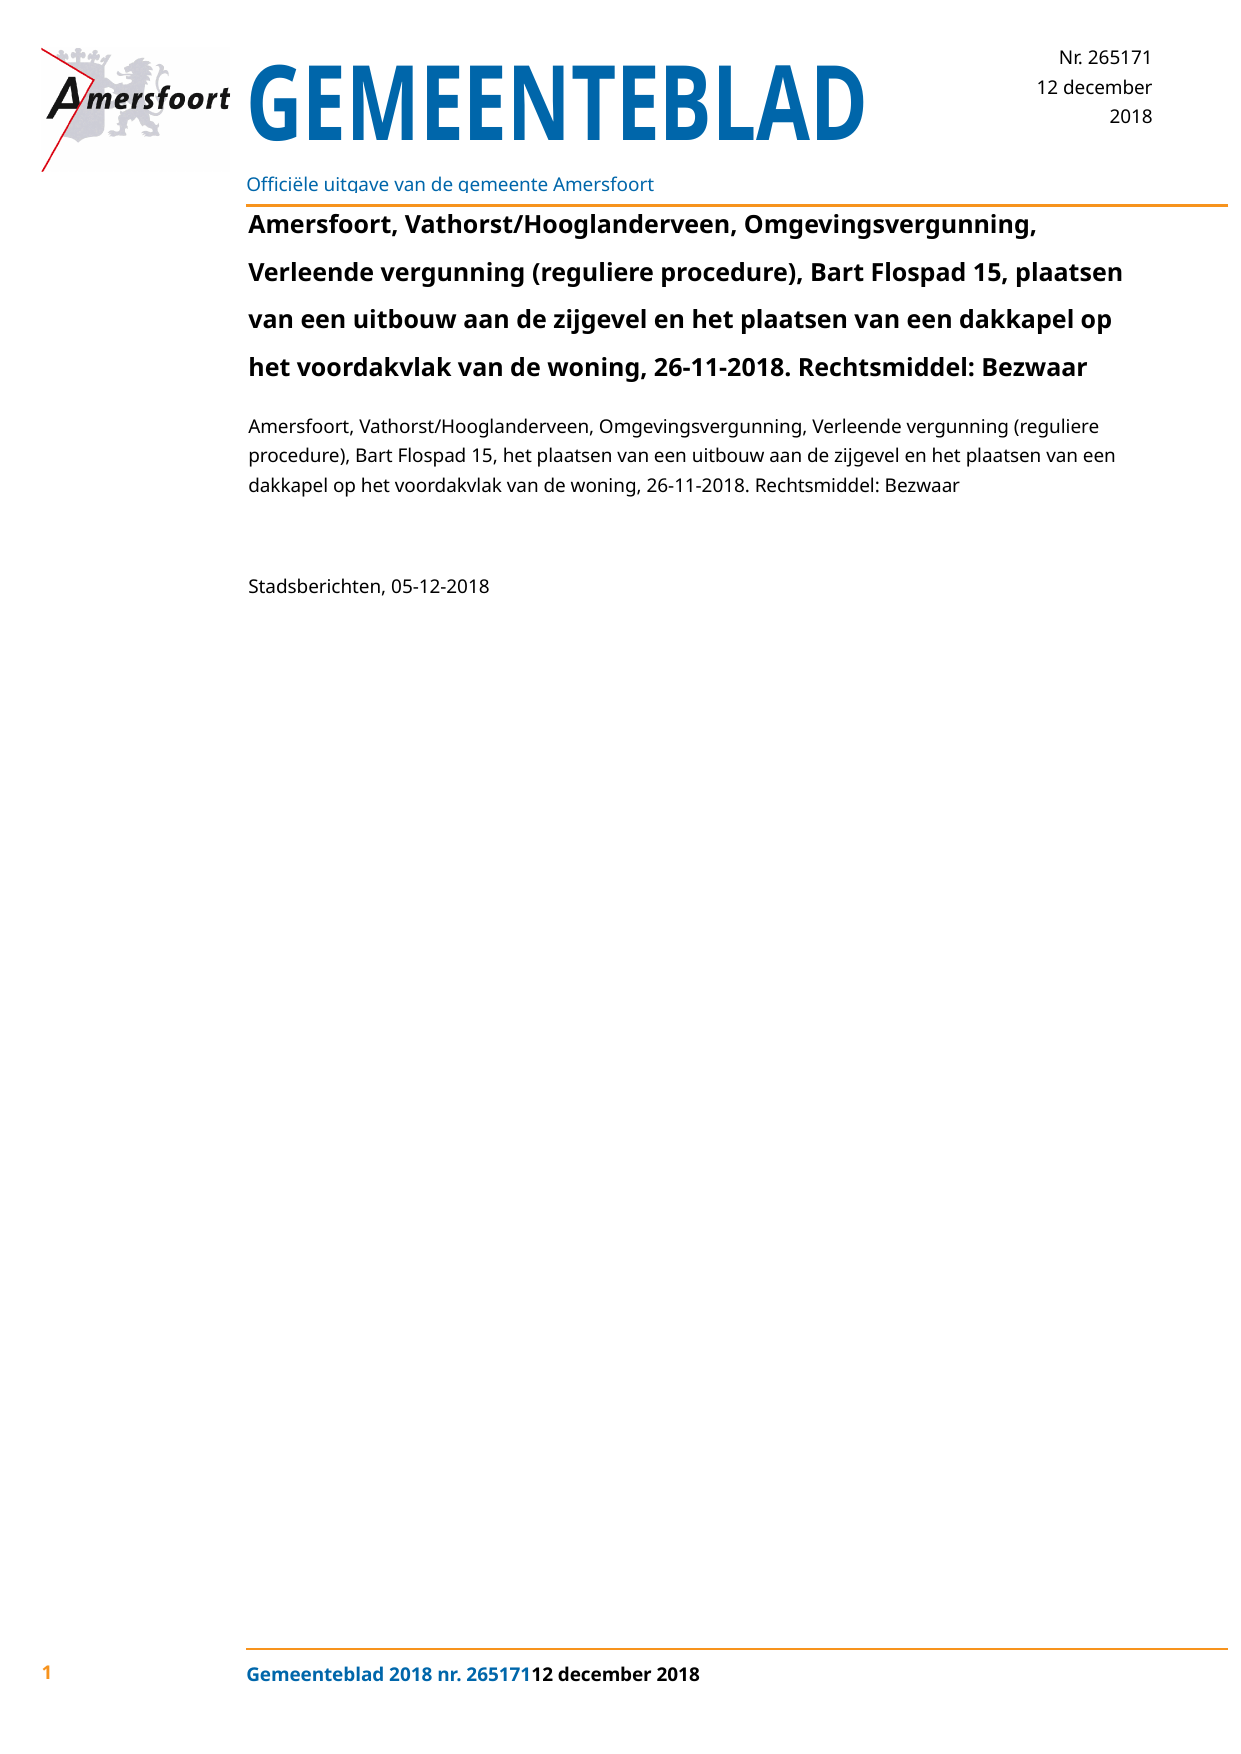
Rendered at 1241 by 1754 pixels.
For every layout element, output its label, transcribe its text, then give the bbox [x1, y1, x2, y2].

text Stadsberichten, 05-12-2018 [248, 573, 1152, 599]
text Amersfoort, Vathorst/Hooglanderveen, Omgevingsvergunning, Verleende vergunning (reguliere procedure), Bart Flospad 15, het plaatsen van een uitbouw aan de zijgevel en het plaatsen van een dakkapel op het voordakvlak van de woning, 26-11-2018. Rechtsmiddel: Bezwaar [248, 413, 1152, 498]
text Amersfoort, Vathorst/Hooglanderveen, Omgevingsvergunning, Verleende vergunning (reguliere procedure), Bart Flospad 15, plaatsen van een uitbouw aan de zijgevel en het plaatsen van een dakkapel op het voordakvlak van de woning, 26-11-2018. Rechtsmiddel: Bezwaar [248, 207, 1152, 384]
picture [41, 47, 231, 172]
